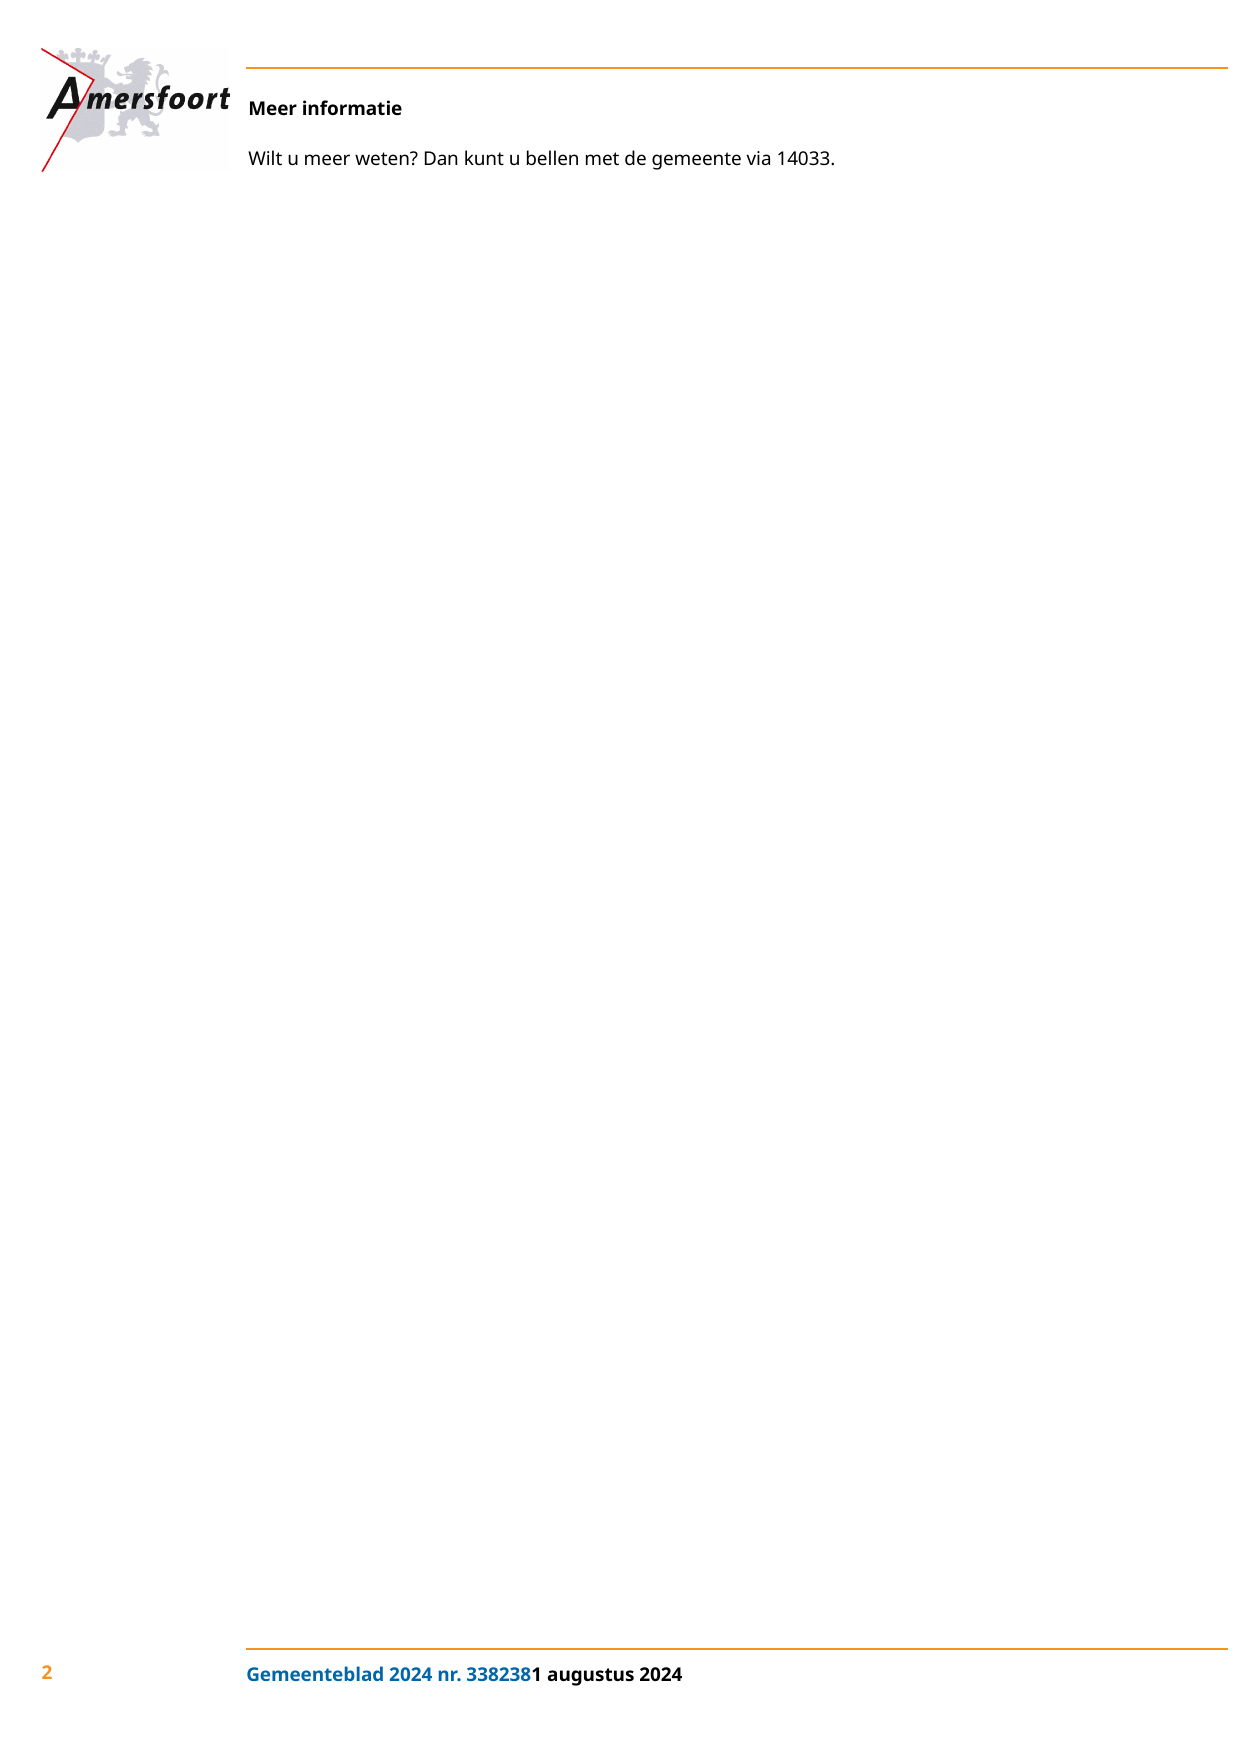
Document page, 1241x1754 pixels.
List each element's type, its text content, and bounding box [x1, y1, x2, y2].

text Wilt u meer weten? Dan kunt u bellen met de gemeente via 14033. [248, 145, 1152, 171]
picture [41, 47, 231, 172]
text Meer informatie [248, 95, 1152, 121]
